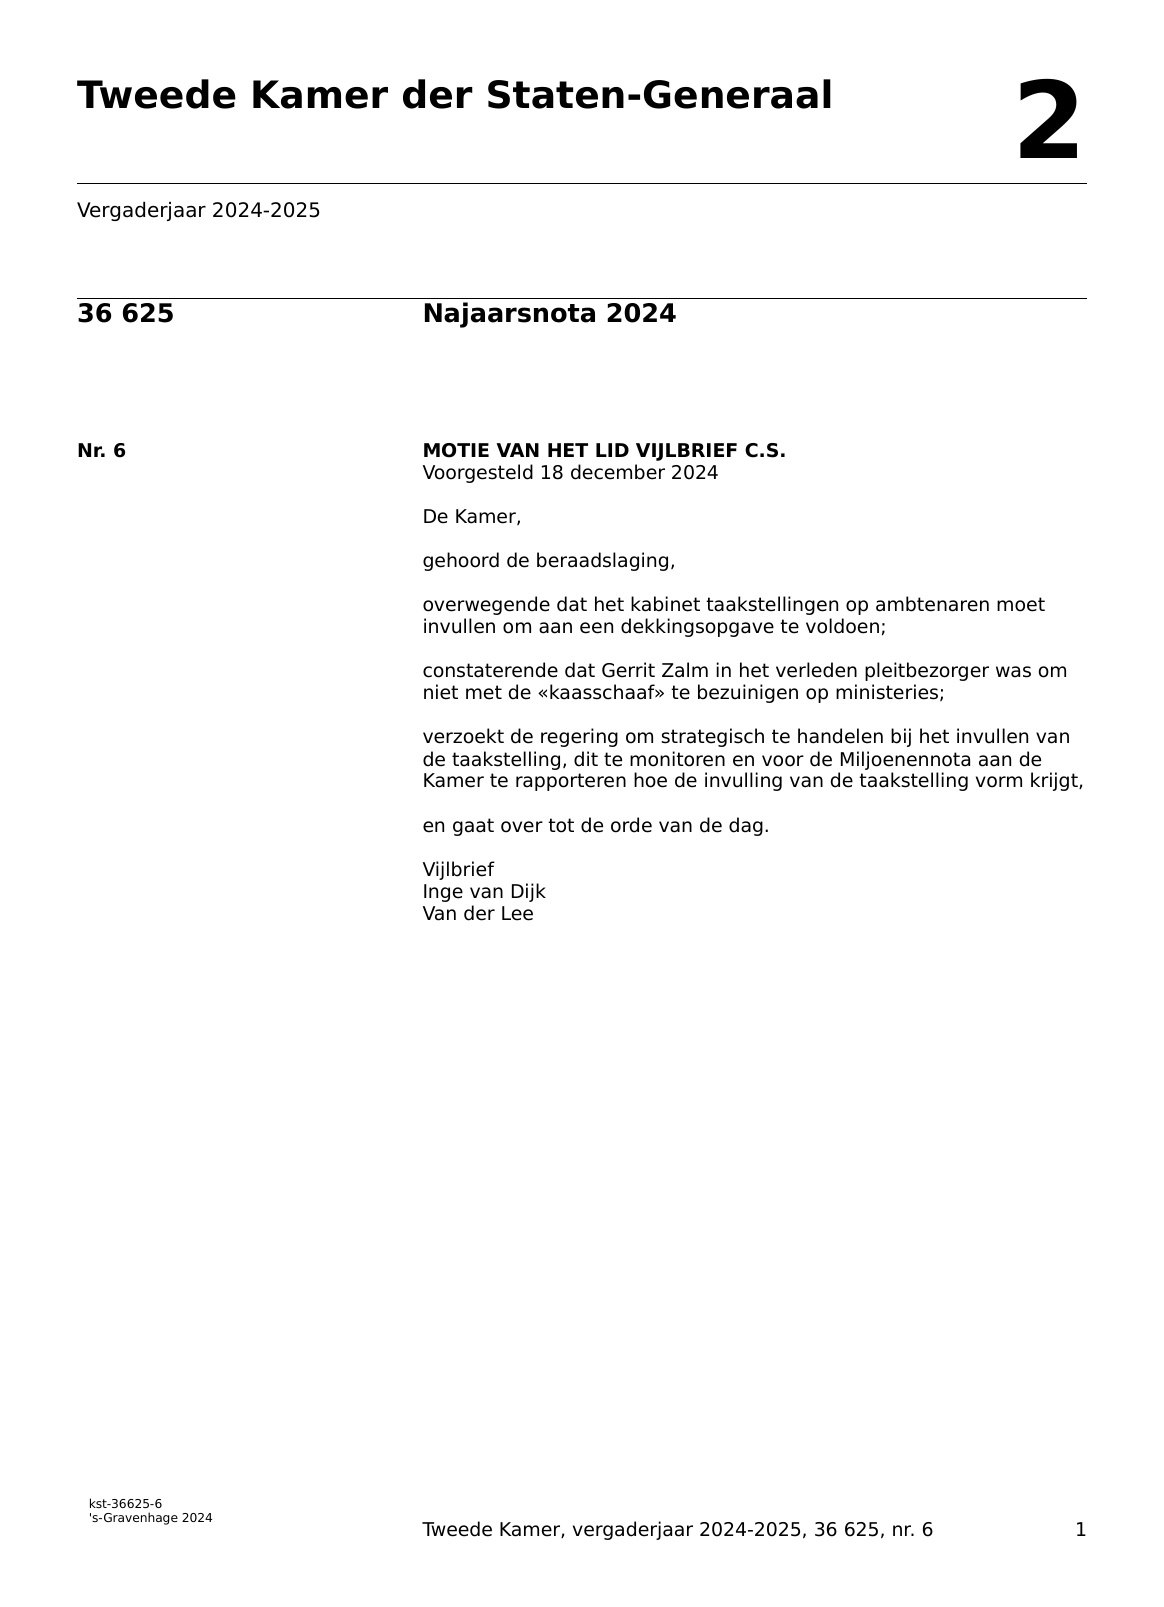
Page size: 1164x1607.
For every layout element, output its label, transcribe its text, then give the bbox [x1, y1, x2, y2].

text overwegende dat het kabinet taakstellingen op ambtenaren moet invullen om aan een dekkingsopgave te voldoen; [422, 594, 1087, 638]
text Voorgesteld 18 december 2024 [422, 462, 1087, 484]
text verzoekt de regering om strategisch te handelen bij het invullen van de taakstelling, dit te monitoren en voor de Miljoenennota aan de Kamer te rapporteren hoe de invulling van de taakstelling vorm krijgt, [422, 726, 1087, 792]
text Inge van Dijk [422, 881, 1087, 903]
text en gaat over tot de orde van de dag. [422, 814, 1087, 837]
subtitle Nr. 6 MOTIE VAN HET LID VIJLBRIEF C.S. [77, 440, 1087, 462]
text De Kamer, [422, 506, 1087, 528]
table_header 2 [886, 59, 1087, 183]
table_header Tweede Kamer der Staten-Generaal [77, 59, 886, 183]
text Vijlbrief [422, 859, 1087, 881]
table_cell Vergaderjaar 2024-2025 [77, 184, 1087, 298]
text kst-36625-6 [88, 1497, 323, 1511]
text 's-Gravenhage 2024 [88, 1511, 323, 1525]
text Van der Lee [422, 903, 1087, 925]
text gehoord de beraadslaging, [422, 550, 1087, 572]
subtitle 36 625 Najaarsnota 2024 [77, 299, 1087, 329]
text constaterende dat Gerrit Zalm in het verleden pleitbezorger was om niet met de «kaasschaaf» te bezuinigen op ministeries; [422, 660, 1087, 704]
